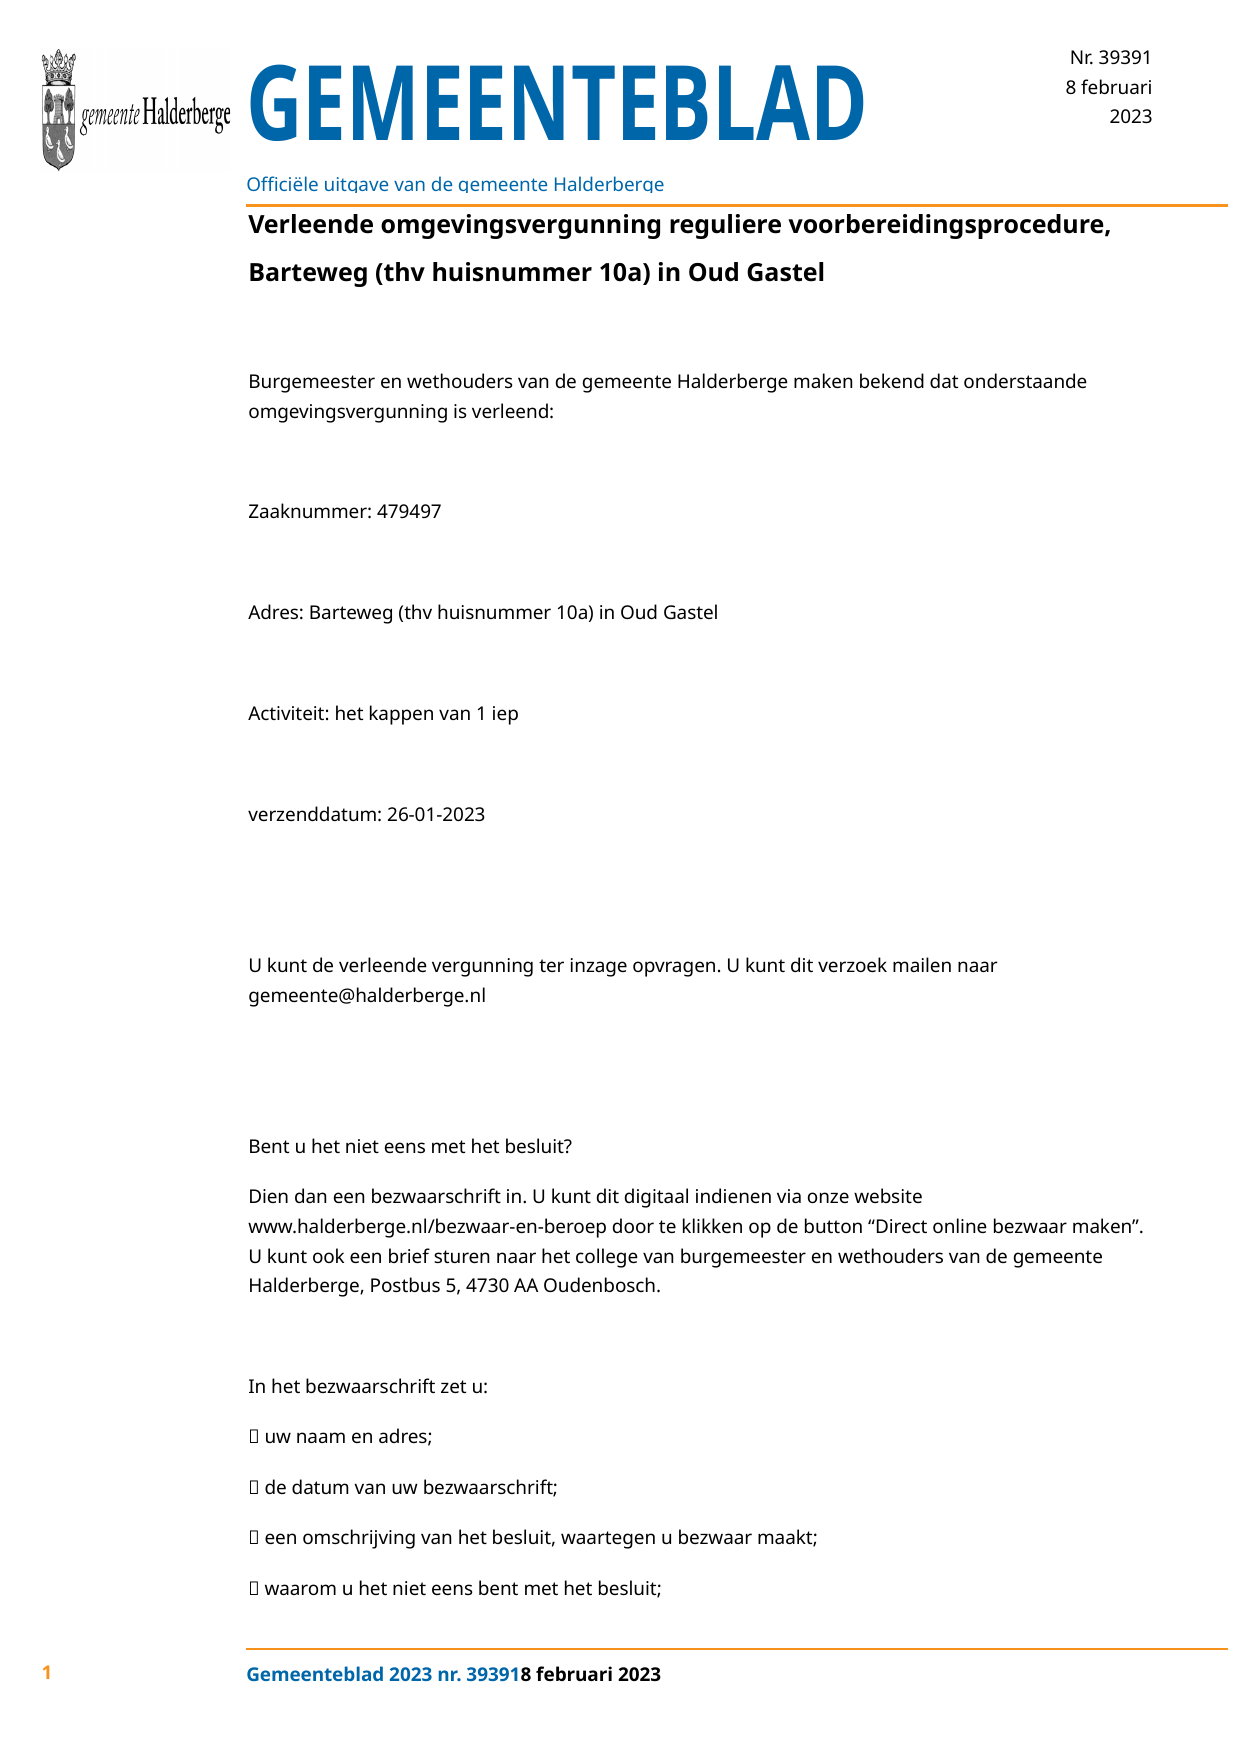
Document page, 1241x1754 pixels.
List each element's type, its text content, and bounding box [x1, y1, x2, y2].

text  waarom u het niet eens bent met het besluit; [248, 1575, 1152, 1601]
text  uw naam en adres; [248, 1424, 1152, 1449]
text Bent u het niet eens met het besluit? [248, 1133, 1152, 1159]
text Verleende omgevingsvergunning reguliere voorbereidingsprocedure, Barteweg (thv huisnummer 10a) in Oud Gastel [248, 207, 1152, 288]
text  de datum van uw bezwaarschrift; [248, 1474, 1152, 1500]
text  een omschrijving van het besluit, waartegen u bezwaar maakt; [248, 1524, 1152, 1550]
text Zaaknummer: 479497 [248, 499, 1152, 524]
text Adres: Barteweg (thv huisnummer 10a) in Oud Gastel [248, 599, 1152, 625]
text Burgemeester en wethouders van de gemeente Halderberge maken bekend dat onderstaande omgevingsvergunning is verleend: [248, 368, 1152, 424]
text Activiteit: het kappen van 1 iep [248, 700, 1152, 726]
text In het bezwaarschrift zet u: [248, 1373, 1152, 1399]
text Dien dan een bezwaarschrift in. U kunt dit digitaal indienen via onze website www.halderberge.nl/bezwaar-en-beroep door te klikken op de button “Direct online bezwaar maken”. U kunt ook een brief sturen naar het college van burgemeester en wethouders van de gemeente Halderberge, Postbus 5, 4730 AA Oudenbosch. [248, 1184, 1152, 1298]
picture [41, 47, 231, 172]
text verzenddatum: 26-01-2023 [248, 801, 1152, 827]
text U kunt de verleende vergunning ter inzage opvragen. U kunt dit verzoek mailen naar gemeente@halderberge.nl [248, 952, 1152, 1008]
